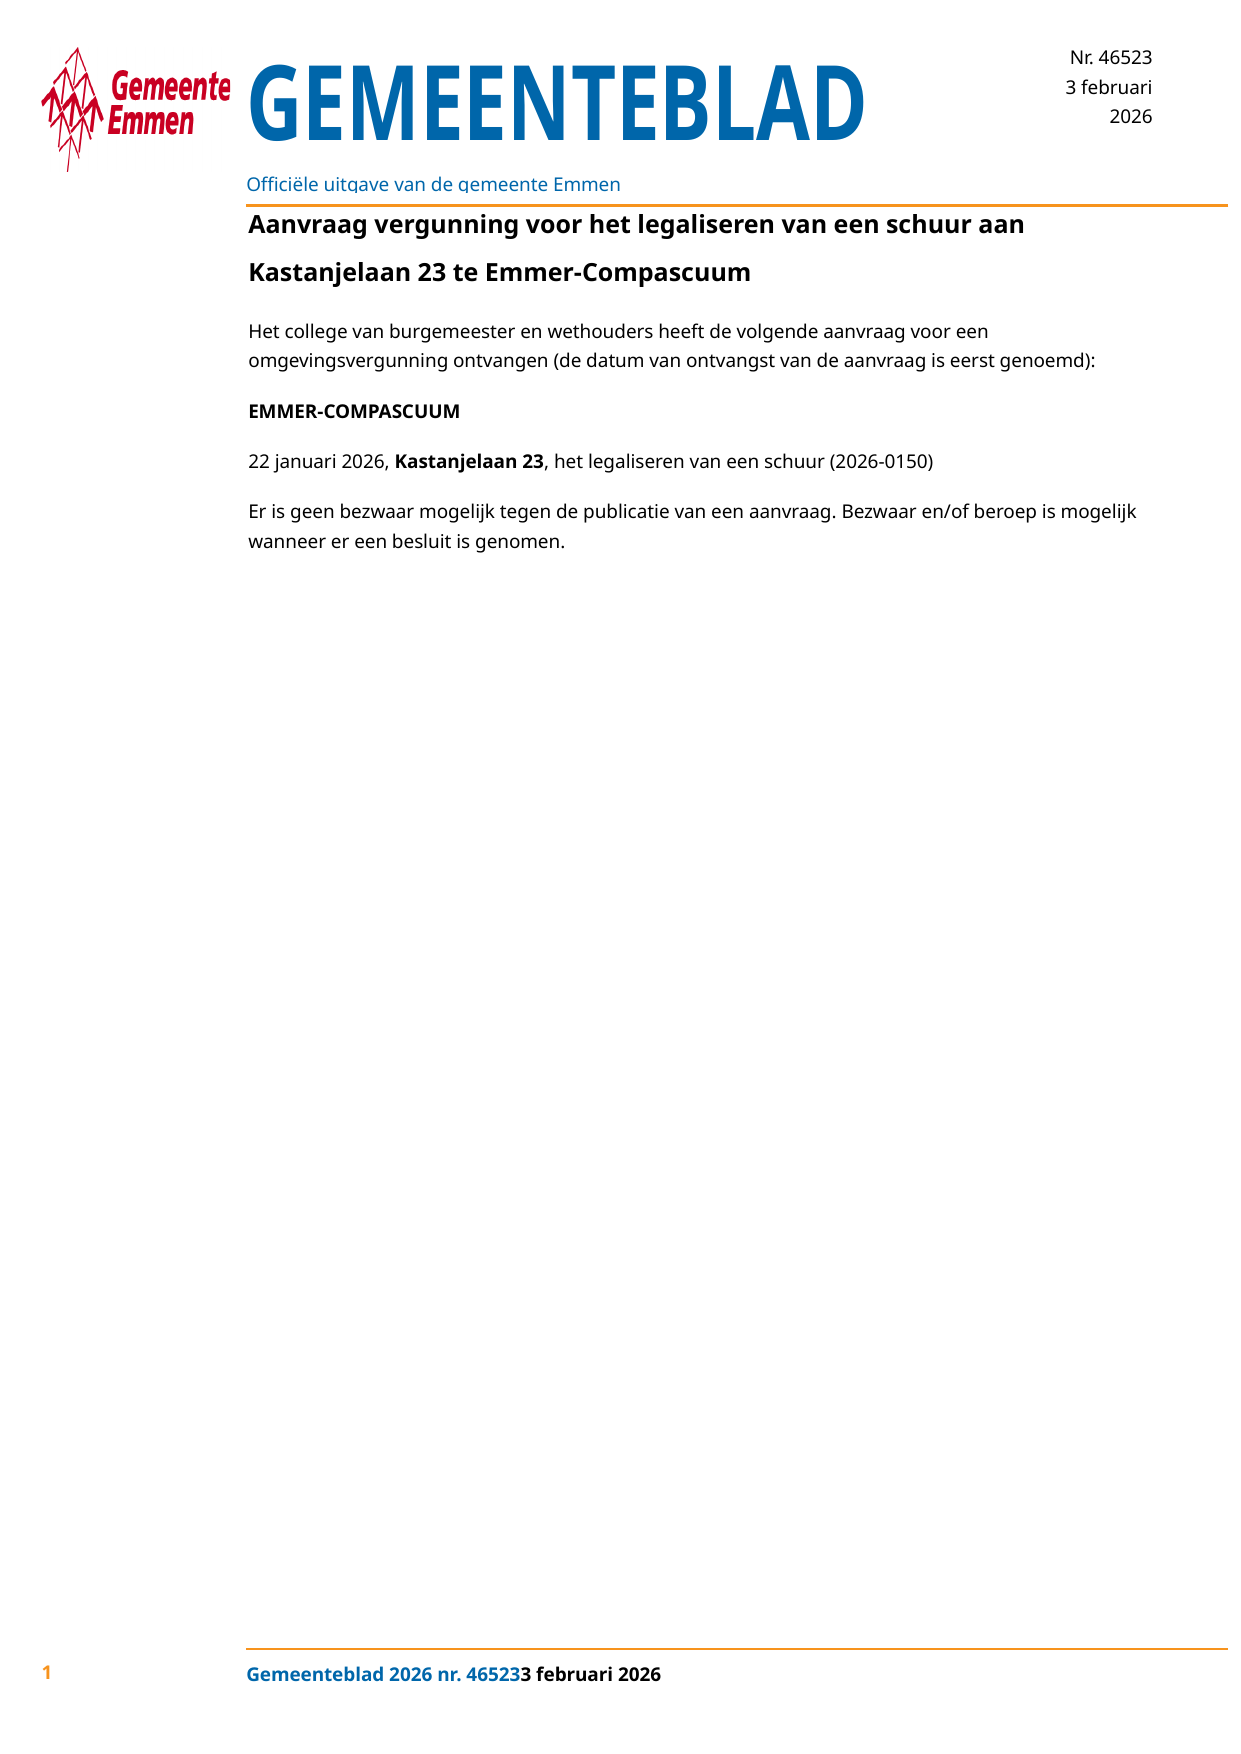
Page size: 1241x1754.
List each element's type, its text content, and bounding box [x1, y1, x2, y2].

picture [41, 47, 231, 172]
text Aanvraag vergunning voor het legaliseren van een schuur aan Kastanjelaan 23 te Emmer-Compascuum [248, 207, 1152, 288]
text Er is geen bezwaar mogelijk tegen de publicatie van een aanvraag. Bezwaar en/of beroep is mogelijk wanneer er een besluit is genomen. [248, 499, 1152, 554]
text EMMER-COMPASCUUM [248, 398, 1152, 424]
text 22 januari 2026, Kastanjelaan 23, het legaliseren van een schuur (2026-0150) [248, 448, 1152, 474]
text Het college van burgemeester en wethouders heeft de volgende aanvraag voor een omgevingsvergunning ontvangen (de datum van ontvangst van de aanvraag is eerst genoemd): [248, 318, 1152, 373]
